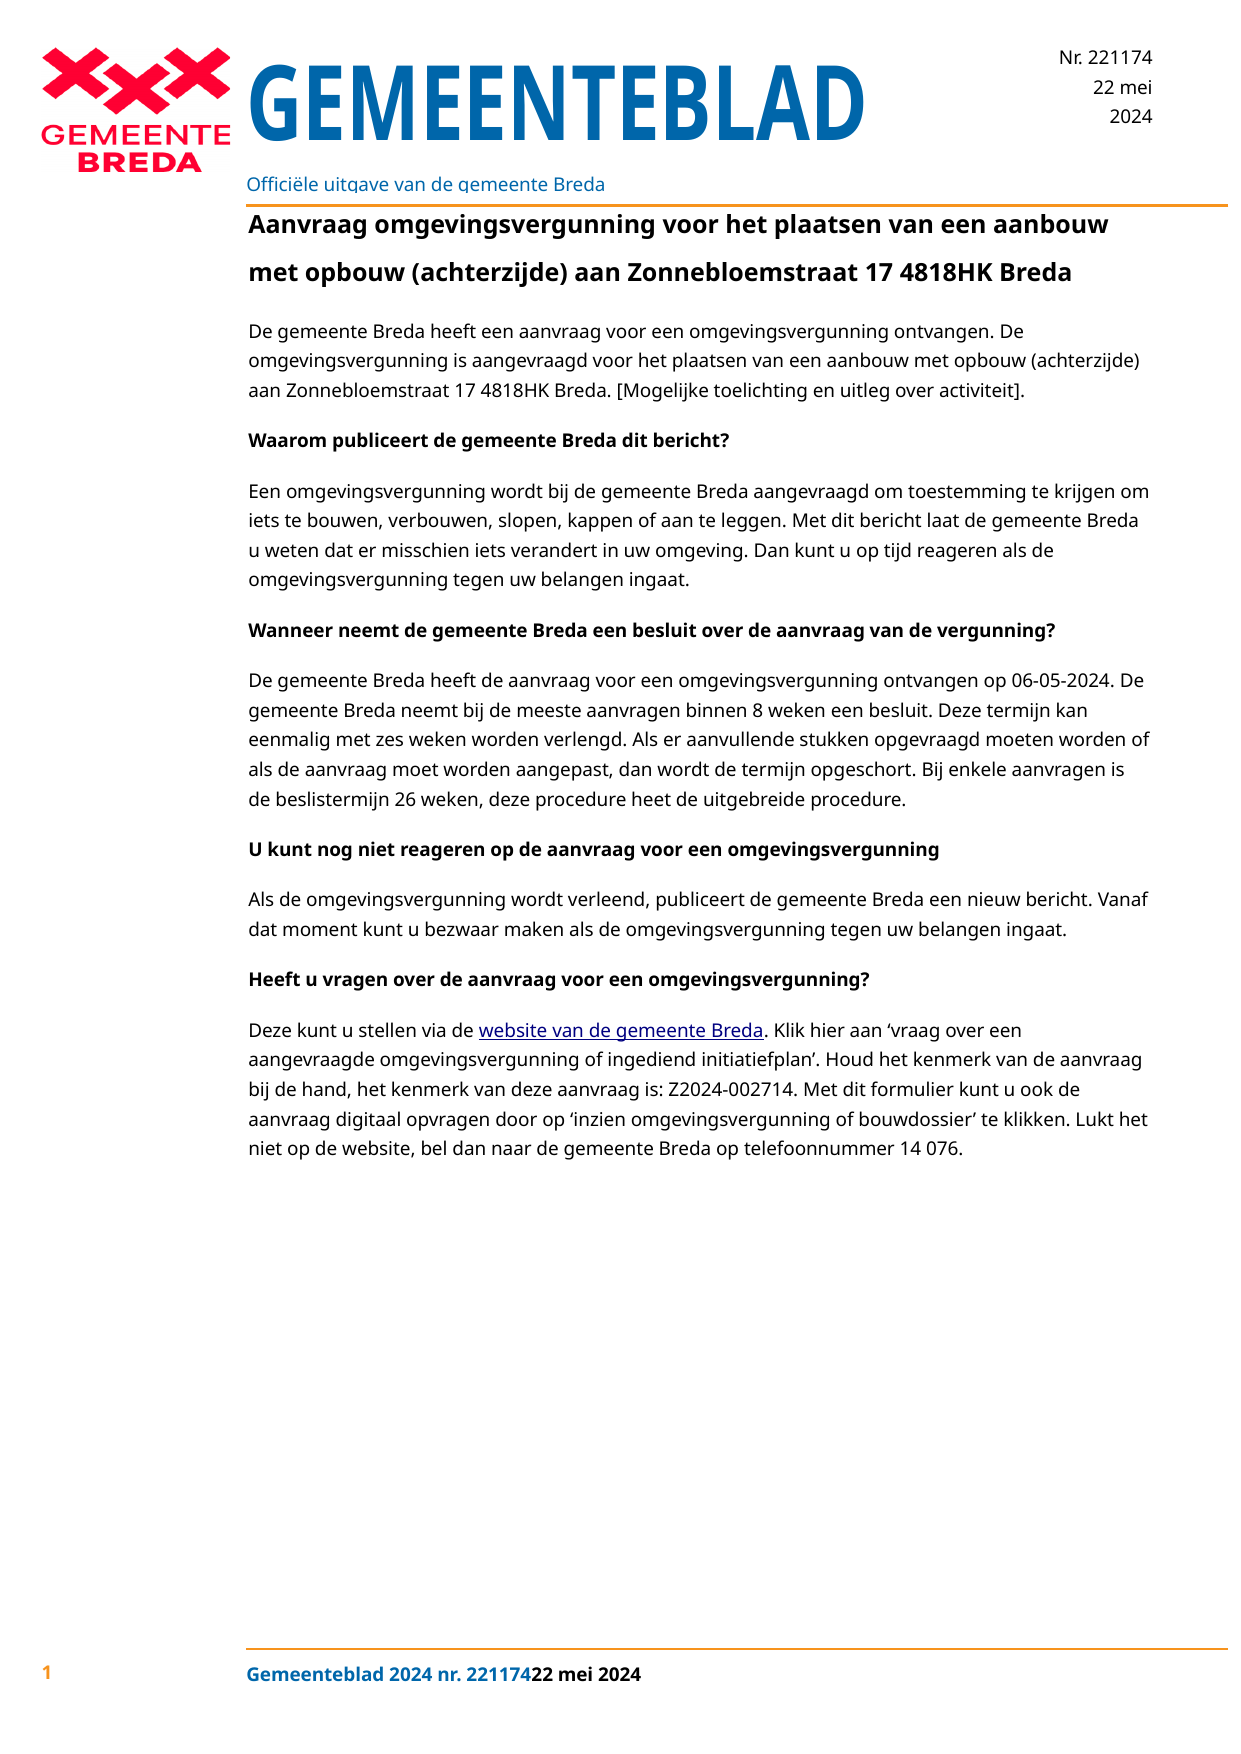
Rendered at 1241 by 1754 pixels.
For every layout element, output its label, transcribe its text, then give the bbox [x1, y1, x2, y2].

text Als de omgevingsvergunning wordt verleend, publiceert de gemeente Breda een nieuw bericht. Vanaf dat moment kunt u bezwaar maken als de omgevingsvergunning tegen uw belangen ingaat. [248, 887, 1152, 942]
text Heeft u vragen over de aanvraag voor een omgevingsvergunning? [248, 967, 1152, 992]
picture [41, 47, 231, 172]
text Aanvraag omgevingsvergunning voor het plaatsen van een aanbouw met opbouw (achterzijde) aan Zonnebloemstraat 17 4818HK Breda [248, 207, 1152, 288]
text Een omgevingsvergunning wordt bij de gemeente Breda aangevraagd om toestemming te krijgen om iets te bouwen, verbouwen, slopen, kappen of aan te leggen. Met dit bericht laat de gemeente Breda u weten dat er misschien iets verandert in uw omgeving. Dan kunt u op tijd reageren als de omgevingsvergunning tegen uw belangen ingaat. [248, 478, 1152, 592]
text U kunt nog niet reageren op de aanvraag voor een omgevingsvergunning [248, 836, 1152, 862]
text De gemeente Breda heeft een aanvraag voor een omgevingsvergunning ontvangen. De omgevingsvergunning is aangevraagd voor het plaatsen van een aanbouw met opbouw (achterzijde) aan Zonnebloemstraat 17 4818HK Breda. [Mogelijke toelichting en uitleg over activiteit]. [248, 318, 1152, 403]
text Wanneer neemt de gemeente Breda een besluit over de aanvraag van de vergunning? [248, 617, 1152, 643]
text Waarom publiceert de gemeente Breda dit bericht? [248, 427, 1152, 453]
text De gemeente Breda heeft de aanvraag voor een omgevingsvergunning ontvangen op 06-05-2024. De gemeente Breda neemt bij de meeste aanvragen binnen 8 weken een besluit. Deze termijn kan eenmalig met zes weken worden verlengd. Als er aanvullende stukken opgevraagd moeten worden of als de aanvraag moet worden aangepast, dan wordt de termijn opgeschort. Bij enkele aanvragen is de beslistermijn 26 weken, deze procedure heet de uitgebreide procedure. [248, 667, 1152, 812]
text Deze kunt u stellen via de website van de gemeente Breda. Klik hier aan ‘vraag over een aangevraagde omgevingsvergunning of ingediend initiatiefplan’. Houd het kenmerk van de aanvraag bij de hand, het kenmerk van deze aanvraag is: Z2024-002714. Met dit formulier kunt u ook de aanvraag digitaal opvragen door op ‘inzien omgevingsvergunning of bouwdossier’ te klikken. Lukt het niet op de website, bel dan naar de gemeente Breda op telefoonnummer 14 076. [248, 1017, 1152, 1161]
